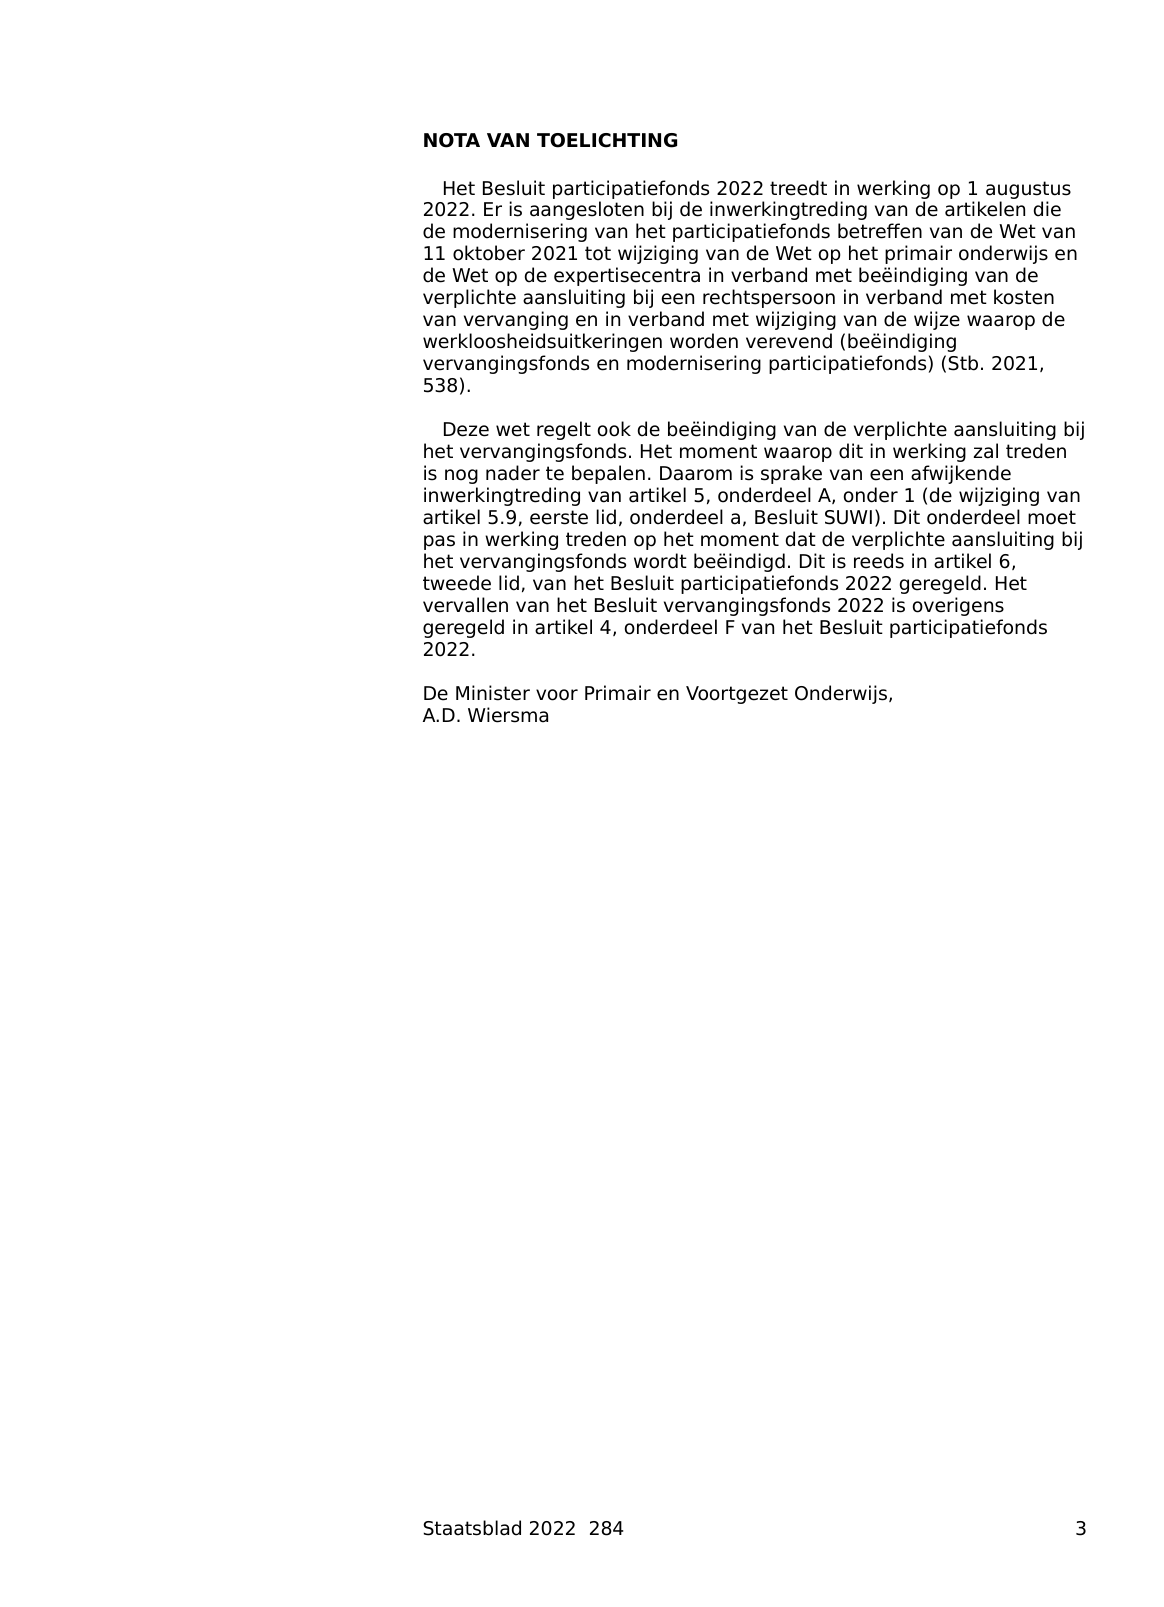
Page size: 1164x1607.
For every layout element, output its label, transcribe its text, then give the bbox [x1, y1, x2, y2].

text Het Besluit participatiefonds 2022 treedt in werking op 1 augustus 2022. Er is aangesloten bij de inwerkingtreding van de artikelen die de modernisering van het participatiefonds betreffen van de Wet van 11 oktober 2021 tot wijziging van de Wet op het primair onderwijs en de Wet op de expertisecentra in verband met beëindiging van de verplichte aansluiting bij een rechtspersoon in verband met kosten van vervanging en in verband met wijziging van de wijze waarop de werkloosheidsuitkeringen worden verevend (beëindiging vervangingsfonds en modernisering participatiefonds) (Stb. 2021, 538). [422, 177, 1087, 397]
text Deze wet regelt ook de beëindiging van de verplichte aansluiting bij het vervangingsfonds. Het moment waarop dit in werking zal treden is nog nader te bepalen. Daarom is sprake van een afwijkende inwerkingtreding van artikel 5, onderdeel A, onder 1 (de wijziging van artikel 5.9, eerste lid, onderdeel a, Besluit SUWI). Dit onderdeel moet pas in werking treden op het moment dat de verplichte aansluiting bij het vervangingsfonds wordt beëindigd. Dit is reeds in artikel 6, tweede lid, van het Besluit participatiefonds 2022 geregeld. Het vervallen van het Besluit vervangingsfonds 2022 is overigens geregeld in artikel 4, onderdeel F van het Besluit participatiefonds 2022. [422, 419, 1087, 661]
subtitle NOTA VAN TOELICHTING [422, 130, 1087, 152]
text De Minister voor Primair en Voortgezet Onderwijs, A.D. Wiersma [422, 683, 1087, 727]
